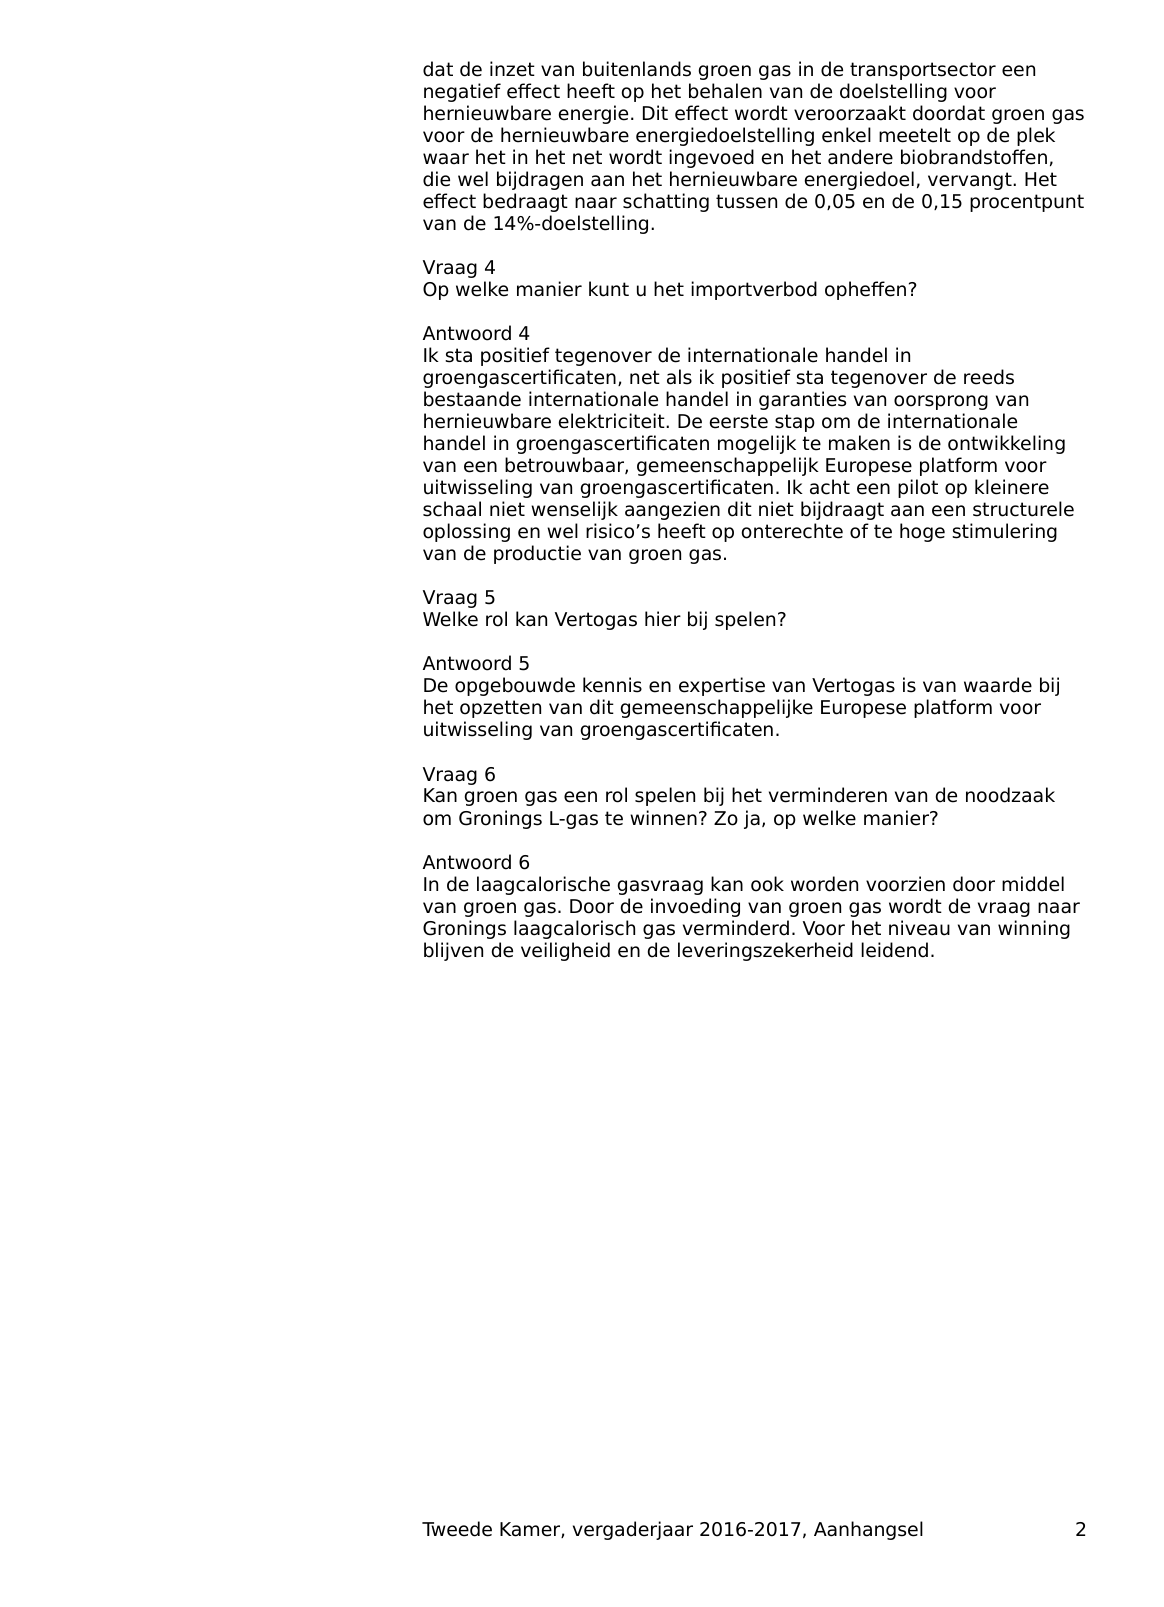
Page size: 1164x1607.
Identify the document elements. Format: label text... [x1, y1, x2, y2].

text Welke rol kan Vertogas hier bij spelen? [422, 609, 1087, 631]
text De opgebouwde kennis en expertise van Vertogas is van waarde bij het opzetten van dit gemeenschappelijke Europese platform voor uitwisseling van groengascertificaten. [422, 675, 1087, 741]
text Op welke manier kunt u het importverbod opheffen? [422, 279, 1087, 301]
text In de laagcalorische gasvraag kan ook worden voorzien door middel van groen gas. Door de invoeding van groen gas wordt de vraag naar Gronings laagcalorisch gas verminderd. Voor het niveau van winning blijven de veiligheid en de leveringszekerheid leidend. [422, 873, 1087, 961]
text Vraag 4 [422, 257, 1087, 279]
text Antwoord 4 [422, 323, 1087, 345]
text Vraag 5 [422, 587, 1087, 609]
text Ik sta positief tegenover de internationale handel in groengascertificaten, net als ik positief sta tegenover de reeds bestaande internationale handel in garanties van oorsprong van hernieuwbare elektriciteit. De eerste stap om de internationale handel in groengascertificaten mogelijk te maken is de ontwikkeling van een betrouwbaar, gemeenschappelijk Europese platform voor uitwisseling van groengascertificaten. Ik acht een pilot op kleinere schaal niet wenselijk aangezien dit niet bijdraagt aan een structurele oplossing en wel risico’s heeft op onterechte of te hoge stimulering van de productie van groen gas. [422, 345, 1087, 565]
text Antwoord 5 [422, 653, 1087, 675]
text Vraag 6 [422, 763, 1087, 785]
text Antwoord 6 [422, 852, 1087, 873]
text dat de inzet van buitenlands groen gas in de transportsector een negatief effect heeft op het behalen van de doelstelling voor hernieuwbare energie. Dit effect wordt veroorzaakt doordat groen gas voor de hernieuwbare energiedoelstelling enkel meetelt op de plek waar het in het net wordt ingevoed en het andere biobrandstoffen, die wel bijdragen aan het hernieuwbare energiedoel, vervangt. Het effect bedraagt naar schatting tussen de 0,05 en de 0,15 procentpunt van de 14%-doelstelling. [422, 59, 1087, 235]
text Kan groen gas een rol spelen bij het verminderen van de noodzaak om Gronings L-gas te winnen? Zo ja, op welke manier? [422, 785, 1087, 829]
